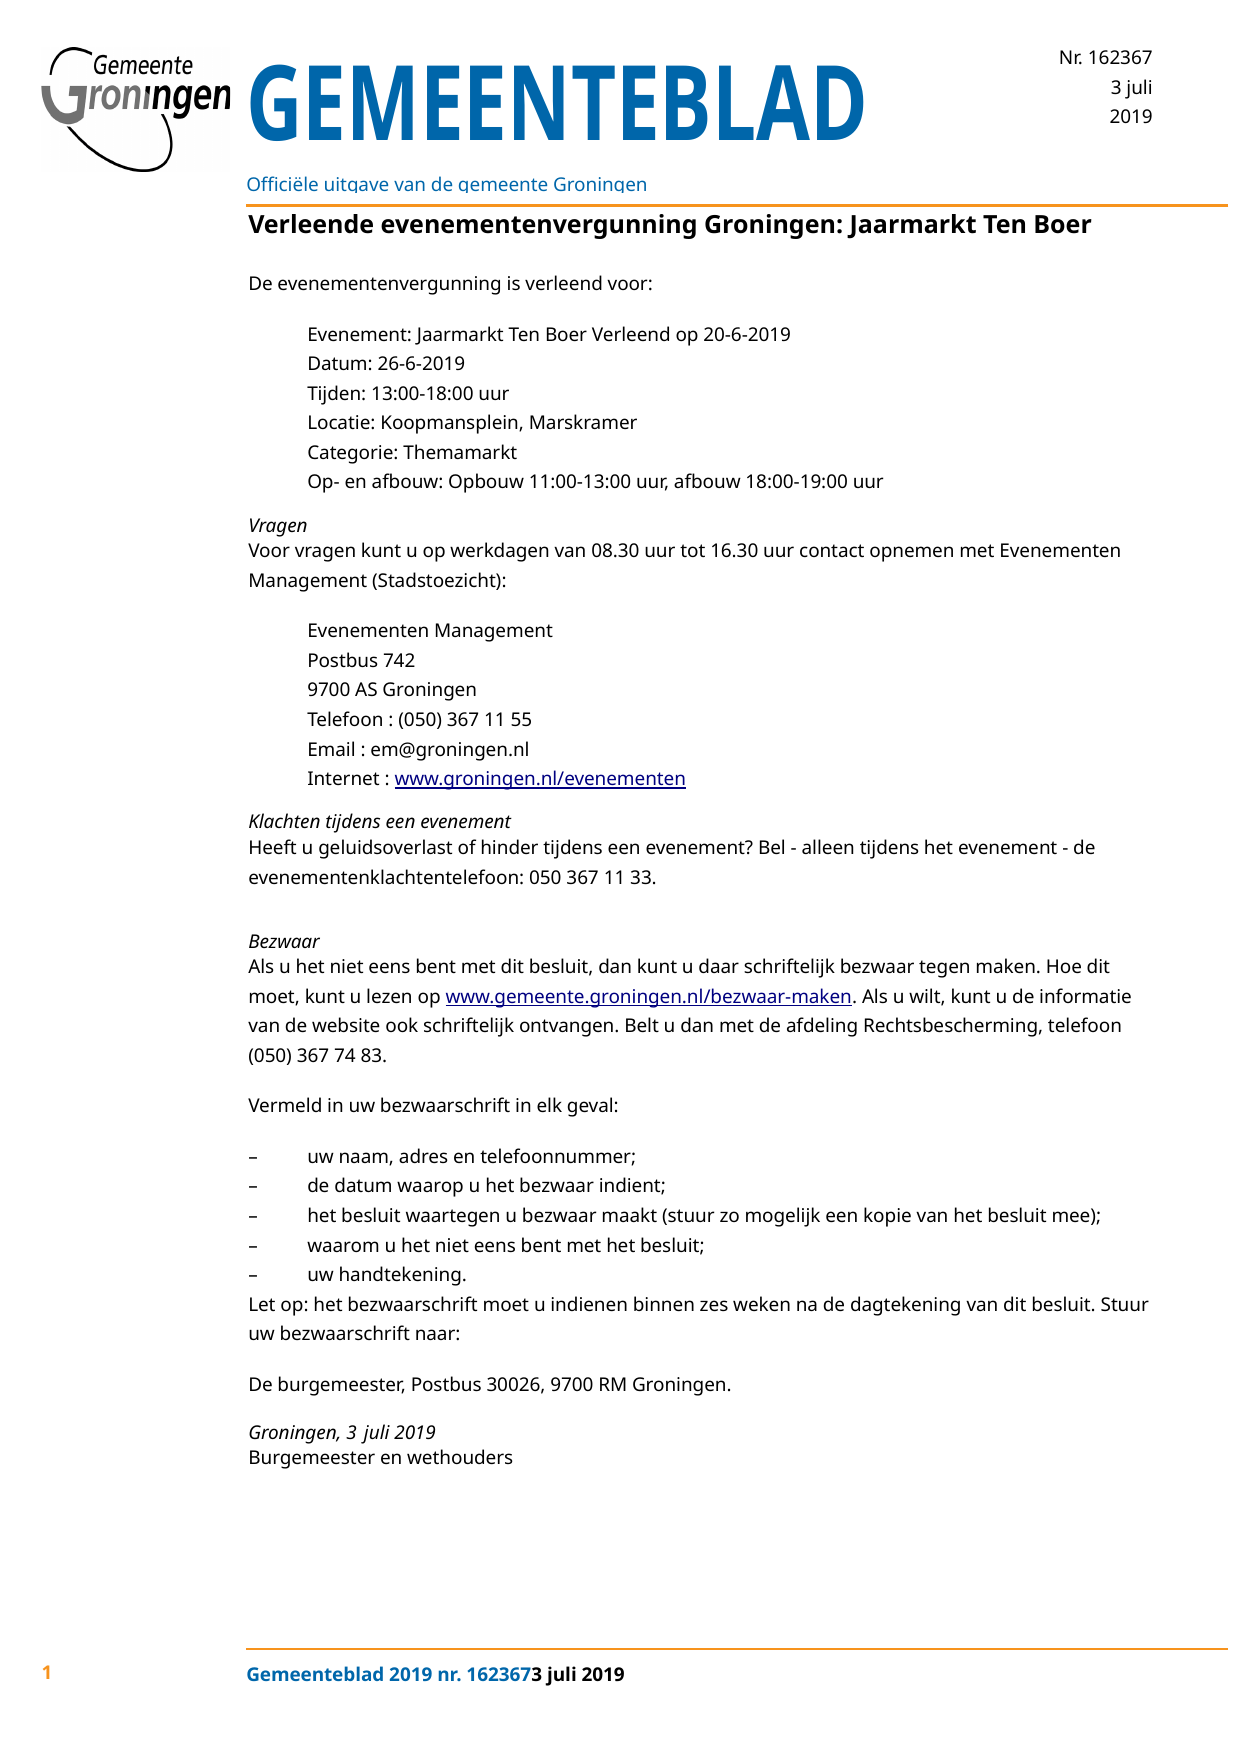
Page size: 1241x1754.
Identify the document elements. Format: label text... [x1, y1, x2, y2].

list het besluit waartegen u bezwaar maakt (stuur zo mogelijk een kopie van het besluit mee); [248, 1202, 1152, 1228]
text Verleende evenementenvergunning Groningen: Jaarmarkt Ten Boer [248, 207, 1152, 241]
text De burgemeester, Postbus 30026, 9700 RM Groningen. [248, 1371, 1152, 1397]
text Vermeld in uw bezwaarschrift in elk geval: [248, 1093, 1152, 1118]
text Als u het niet eens bent met dit besluit, dan kunt u daar schriftelijk bezwaar tegen maken. Hoe dit moet, kunt u lezen op www.gemeente.groningen.nl/bezwaar-maken. Als u wilt, kunt u de informatie van de website ook schriftelijk ontvangen. Belt u dan met de afdeling Rechtsbescherming, telefoon (050) 367 74 83. [248, 953, 1152, 1068]
text Groningen, 3 juli 2019 [248, 1419, 1152, 1444]
text Voor vragen kunt u op werkdagen van 08.30 uur tot 16.30 uur contact opnemen met Evenementen Management (Stadstoezicht): [248, 537, 1152, 593]
text Bezwaar [248, 928, 1152, 953]
list Postbus 742 [248, 647, 1152, 673]
list Evenementen Management [248, 617, 1152, 643]
list Datum: 26-6-2019 [248, 350, 1152, 376]
text Vragen [248, 512, 1152, 537]
list Locatie: Koopmansplein, Marskramer [248, 409, 1152, 435]
list 9700 AS Groningen [248, 677, 1152, 702]
text Klachten tijdens een evenement [248, 808, 1152, 834]
list Categorie: Themamarkt [248, 439, 1152, 465]
list waarom u het niet eens bent met het besluit; [248, 1232, 1152, 1258]
list de datum waarop u het bezwaar indient; [248, 1173, 1152, 1198]
list Tijden: 13:00-18:00 uur [248, 380, 1152, 406]
list uw handtekening. [248, 1261, 1152, 1287]
text De evenementenvergunning is verleend voor: [248, 270, 1152, 296]
list Telefoon : (050) 367 11 55 [248, 706, 1152, 732]
text Heeft u geluidsoverlast of hinder tijdens een evenement? Bel - alleen tijdens het evenement - de evenementenklachtentelefoon: 050 367 11 33. [248, 834, 1152, 889]
list Email : em@groningen.nl [248, 736, 1152, 762]
list Evenement: Jaarmarkt Ten Boer Verleend op 20-6-2019 [248, 321, 1152, 346]
text Burgemeester en wethouders [248, 1444, 1152, 1470]
list Op- en afbouw: Opbouw 11:00-13:00 uur, afbouw 18:00-19:00 uur [248, 469, 1152, 494]
text Let op: het bezwaarschrift moet u indienen binnen zes weken na de dagtekening van dit besluit. Stuur uw bezwaarschrift naar: [248, 1291, 1152, 1346]
picture [41, 47, 231, 172]
list Internet : www.groningen.nl/evenementen [248, 765, 1152, 791]
list uw naam, adres en telefoonnummer; [248, 1143, 1152, 1169]
